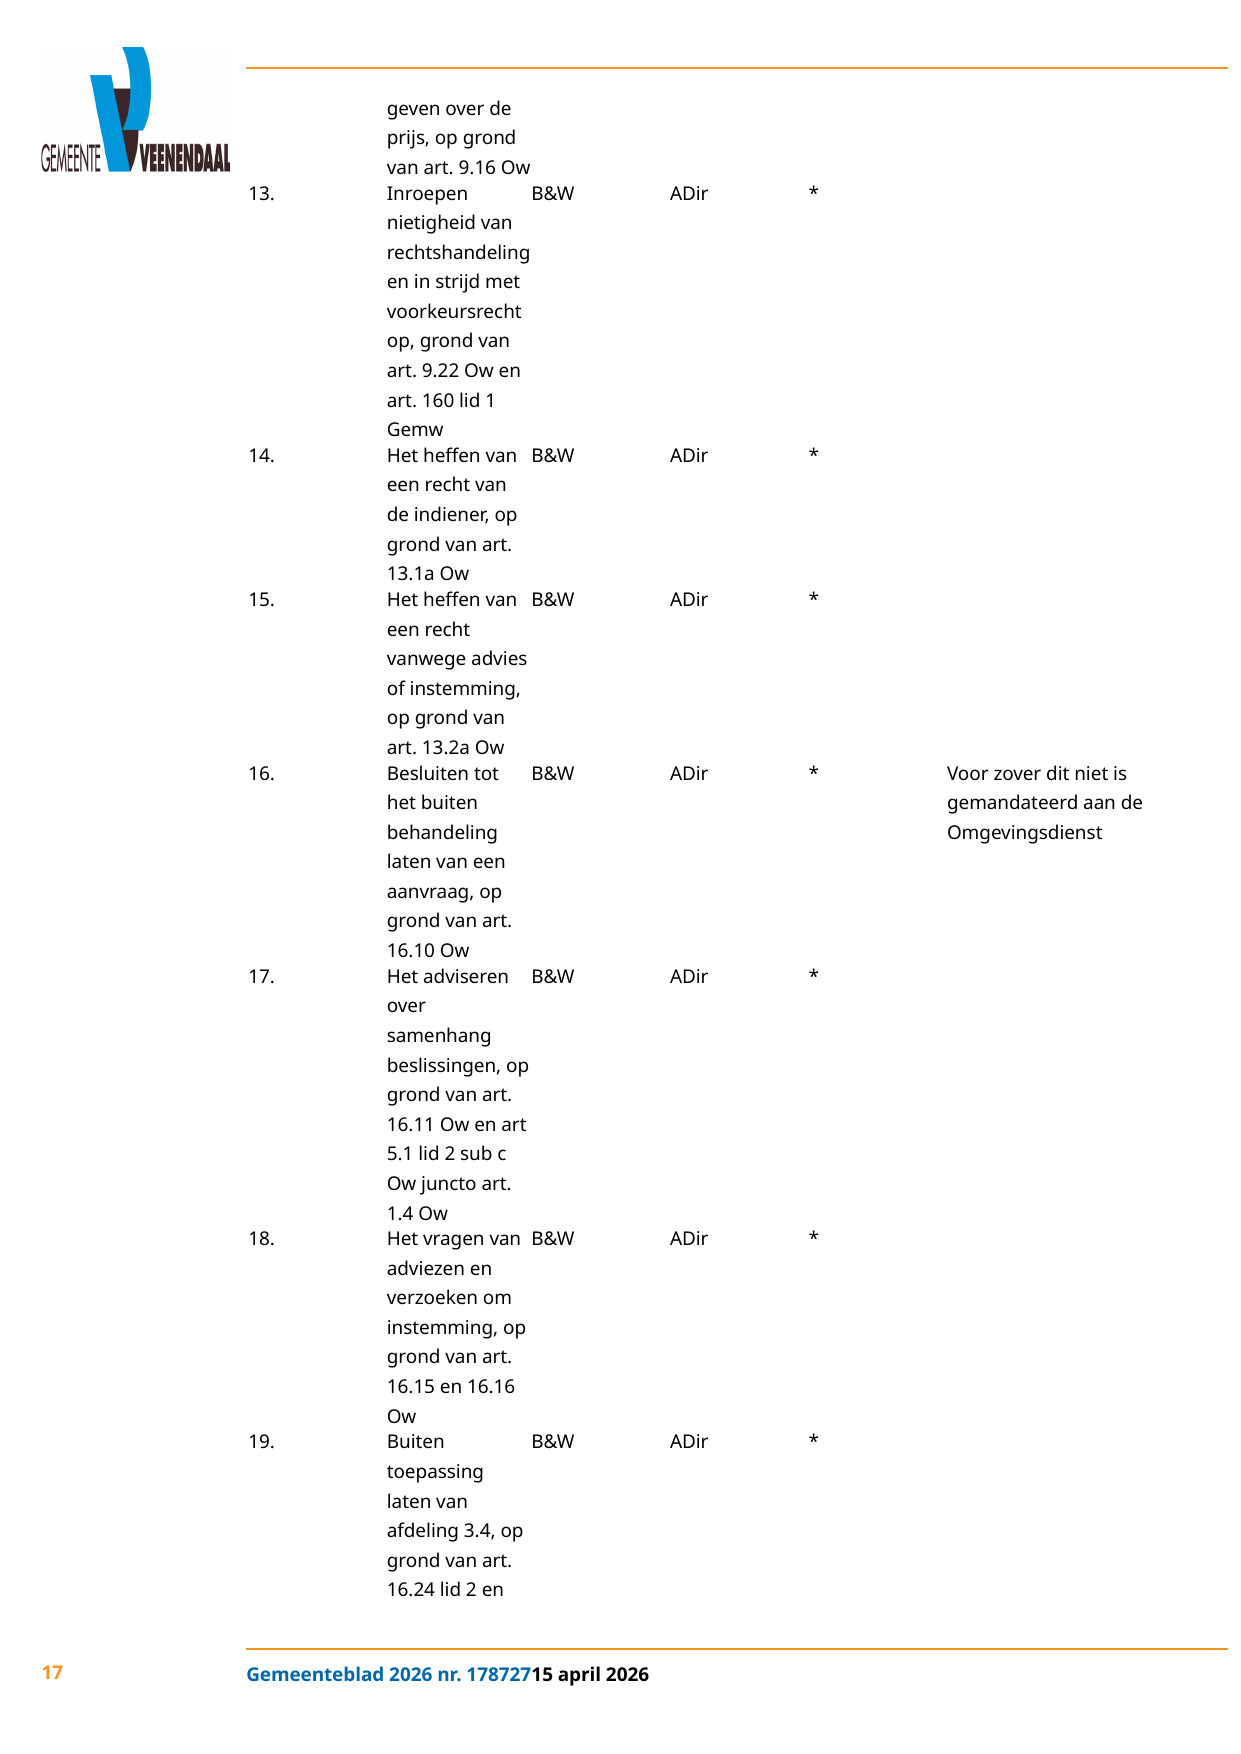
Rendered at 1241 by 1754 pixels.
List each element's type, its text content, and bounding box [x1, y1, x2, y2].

table_cell [808, 95, 947, 180]
table_cell Besluiten tot het buiten behandeling laten van een aanvraag, op grond van art. 16.10 Ow [387, 760, 531, 963]
table_cell [947, 586, 1152, 760]
table_cell [670, 95, 808, 180]
table_cell [248, 95, 387, 180]
table_cell ADir [670, 1429, 808, 1602]
table_cell geven over de prijs, op grond van art. 9.16 Ow [387, 95, 531, 180]
table_cell B&W [531, 586, 670, 760]
table_cell Buiten toepassing laten van afdeling 3.4, op grond van art. 16.24 lid 2 en [387, 1429, 531, 1602]
table_cell [947, 95, 1152, 180]
table_cell Inroepen nietigheid van rechtshandelingen in strijd met voorkeursrecht op, grond van art. 9.22 Ow en art. 160 lid 1 Gemw [387, 180, 531, 442]
picture [41, 47, 130, 172]
table_cell [947, 442, 1152, 586]
table_cell 18. [248, 1225, 387, 1429]
table_cell Het adviseren over samenhang beslissingen, op grond van art. 16.11 Ow en art 5.1 lid 2 sub c Ow juncto art. 1.4 Ow [387, 963, 531, 1225]
picture [123, 47, 231, 172]
table_cell * [808, 1429, 947, 1602]
table_cell 13. [248, 180, 387, 442]
table_cell Het vragen van adviezen en verzoeken om instemming, op grond van art. 16.15 en 16.16 Ow [387, 1225, 531, 1429]
table_cell * [808, 760, 947, 963]
table_cell [947, 1225, 1152, 1429]
table_cell B&W [531, 1225, 670, 1429]
table_cell Het heffen van een recht vanwege advies of instemming, op grond van art. 13.2a Ow [387, 586, 531, 760]
table_cell B&W [531, 963, 670, 1225]
table_cell 19. [248, 1429, 387, 1602]
table_cell ADir [670, 963, 808, 1225]
table_cell B&W [531, 180, 670, 442]
table_cell [947, 1429, 1152, 1602]
table_cell B&W [531, 760, 670, 963]
table_cell B&W [531, 442, 670, 586]
table_cell [947, 180, 1152, 442]
table_cell [531, 95, 670, 180]
table_cell Voor zover dit niet is gemandateerd aan de Omgevingsdienst [947, 760, 1152, 963]
table_cell ADir [670, 180, 808, 442]
table_cell ADir [670, 1225, 808, 1429]
table_cell * [808, 963, 947, 1225]
table_cell ADir [670, 586, 808, 760]
table_cell * [808, 586, 947, 760]
table_cell * [808, 442, 947, 586]
table_cell * [808, 180, 947, 442]
table_cell ADir [670, 760, 808, 963]
table_cell * [808, 1225, 947, 1429]
table_cell ADir [670, 442, 808, 586]
table_cell 15. [248, 586, 387, 760]
table_cell B&W [531, 1429, 670, 1602]
table_cell 14. [248, 442, 387, 586]
table_cell Het heffen van een recht van de indiener, op grond van art. 13.1a Ow [387, 442, 531, 586]
table_cell 16. [248, 760, 387, 963]
table_cell [947, 963, 1152, 1225]
table_cell 17. [248, 963, 387, 1225]
